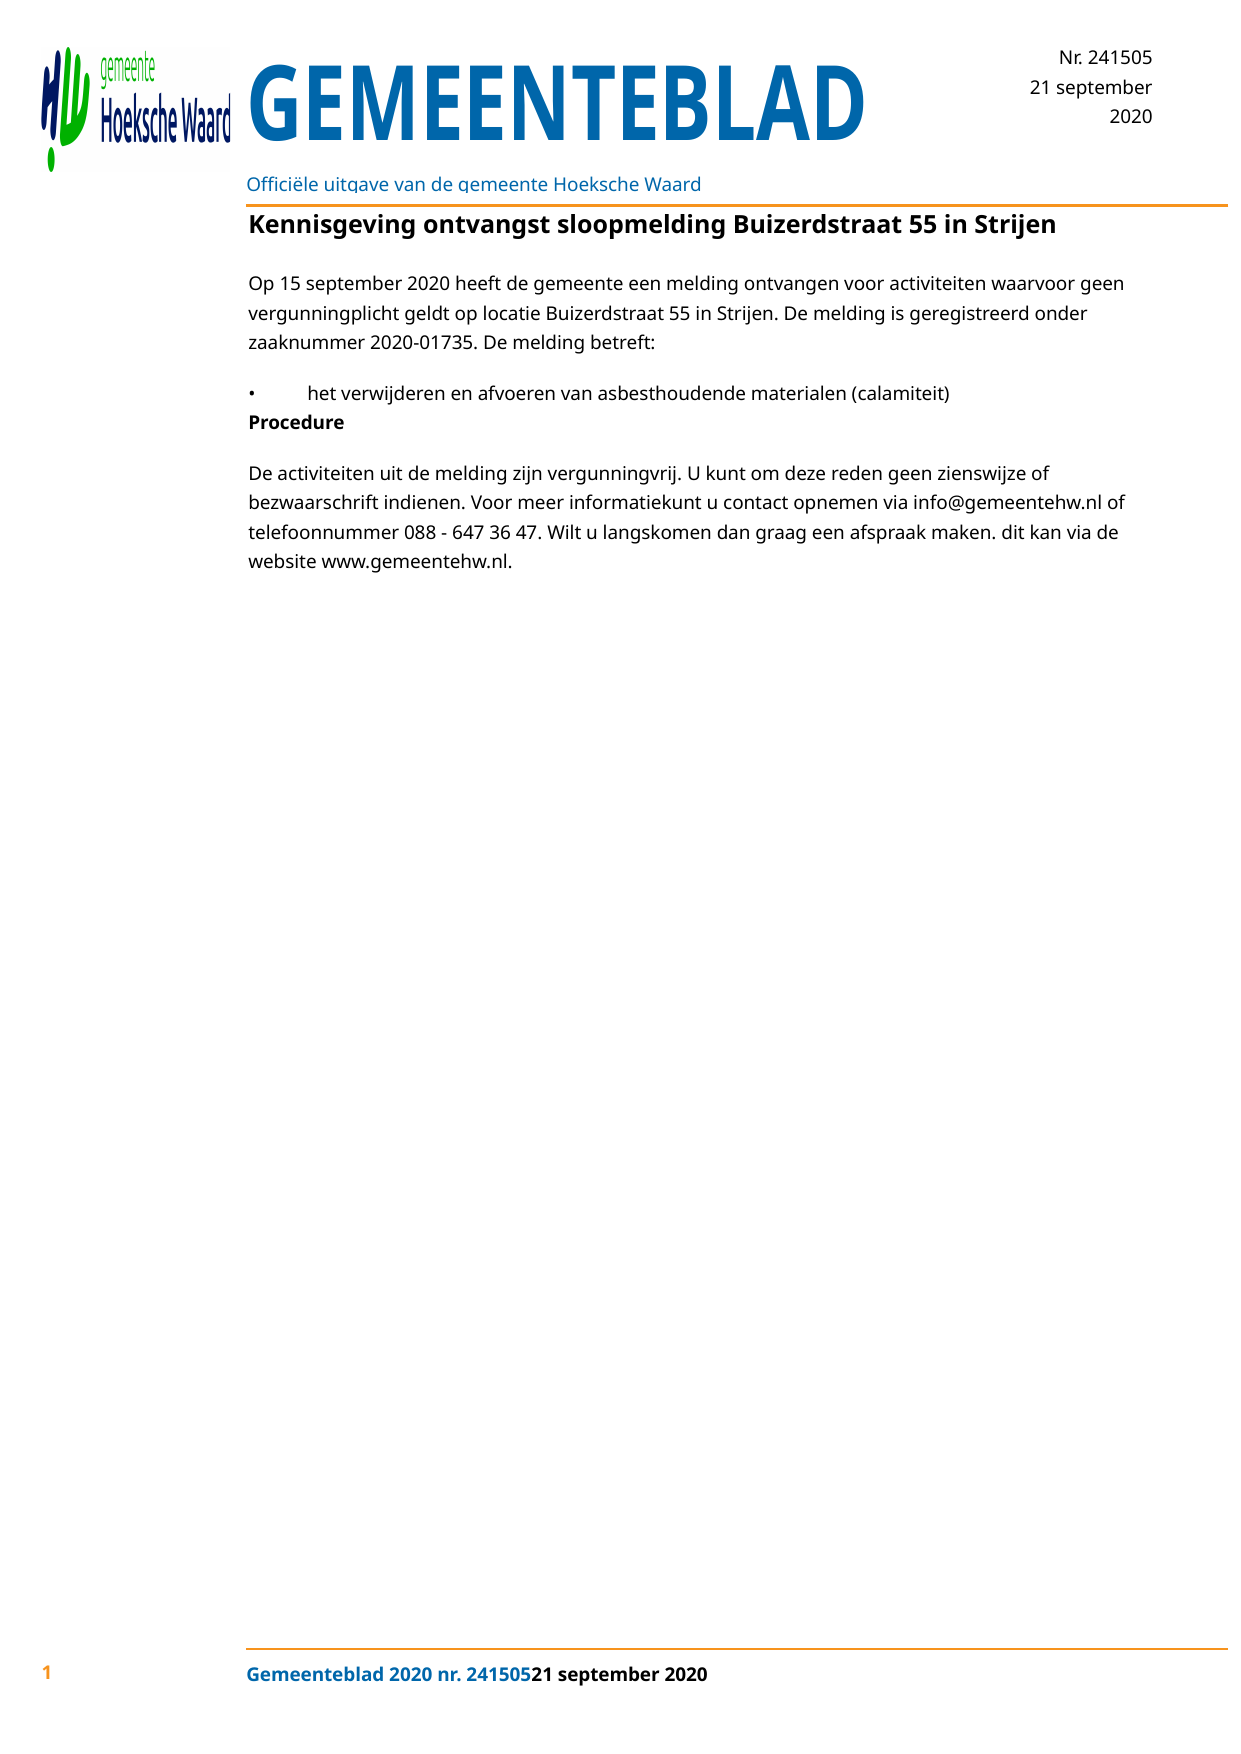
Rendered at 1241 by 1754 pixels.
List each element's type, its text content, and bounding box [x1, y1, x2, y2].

picture [41, 47, 231, 172]
list het verwijderen en afvoeren van asbesthoudende materialen (calamiteit) [248, 380, 1152, 406]
text Procedure [248, 409, 1152, 435]
text Kennisgeving ontvangst sloopmelding Buizerdstraat 55 in Strijen [248, 207, 1152, 241]
text Op 15 september 2020 heeft de gemeente een melding ontvangen voor activiteiten waarvoor geen vergunningplicht geldt op locatie Buizerdstraat 55 in Strijen. De melding is geregistreerd onder zaaknummer 2020-01735. De melding betreft: [248, 270, 1152, 355]
text De activiteiten uit de melding zijn vergunningvrij. U kunt om deze reden geen zienswijze of bezwaarschrift indienen. Voor meer informatiekunt u contact opnemen via info@gemeentehw.nl of telefoonnummer 088 - 647 36 47. Wilt u langskomen dan graag een afspraak maken. dit kan via de website www.gemeentehw.nl. [248, 460, 1152, 574]
